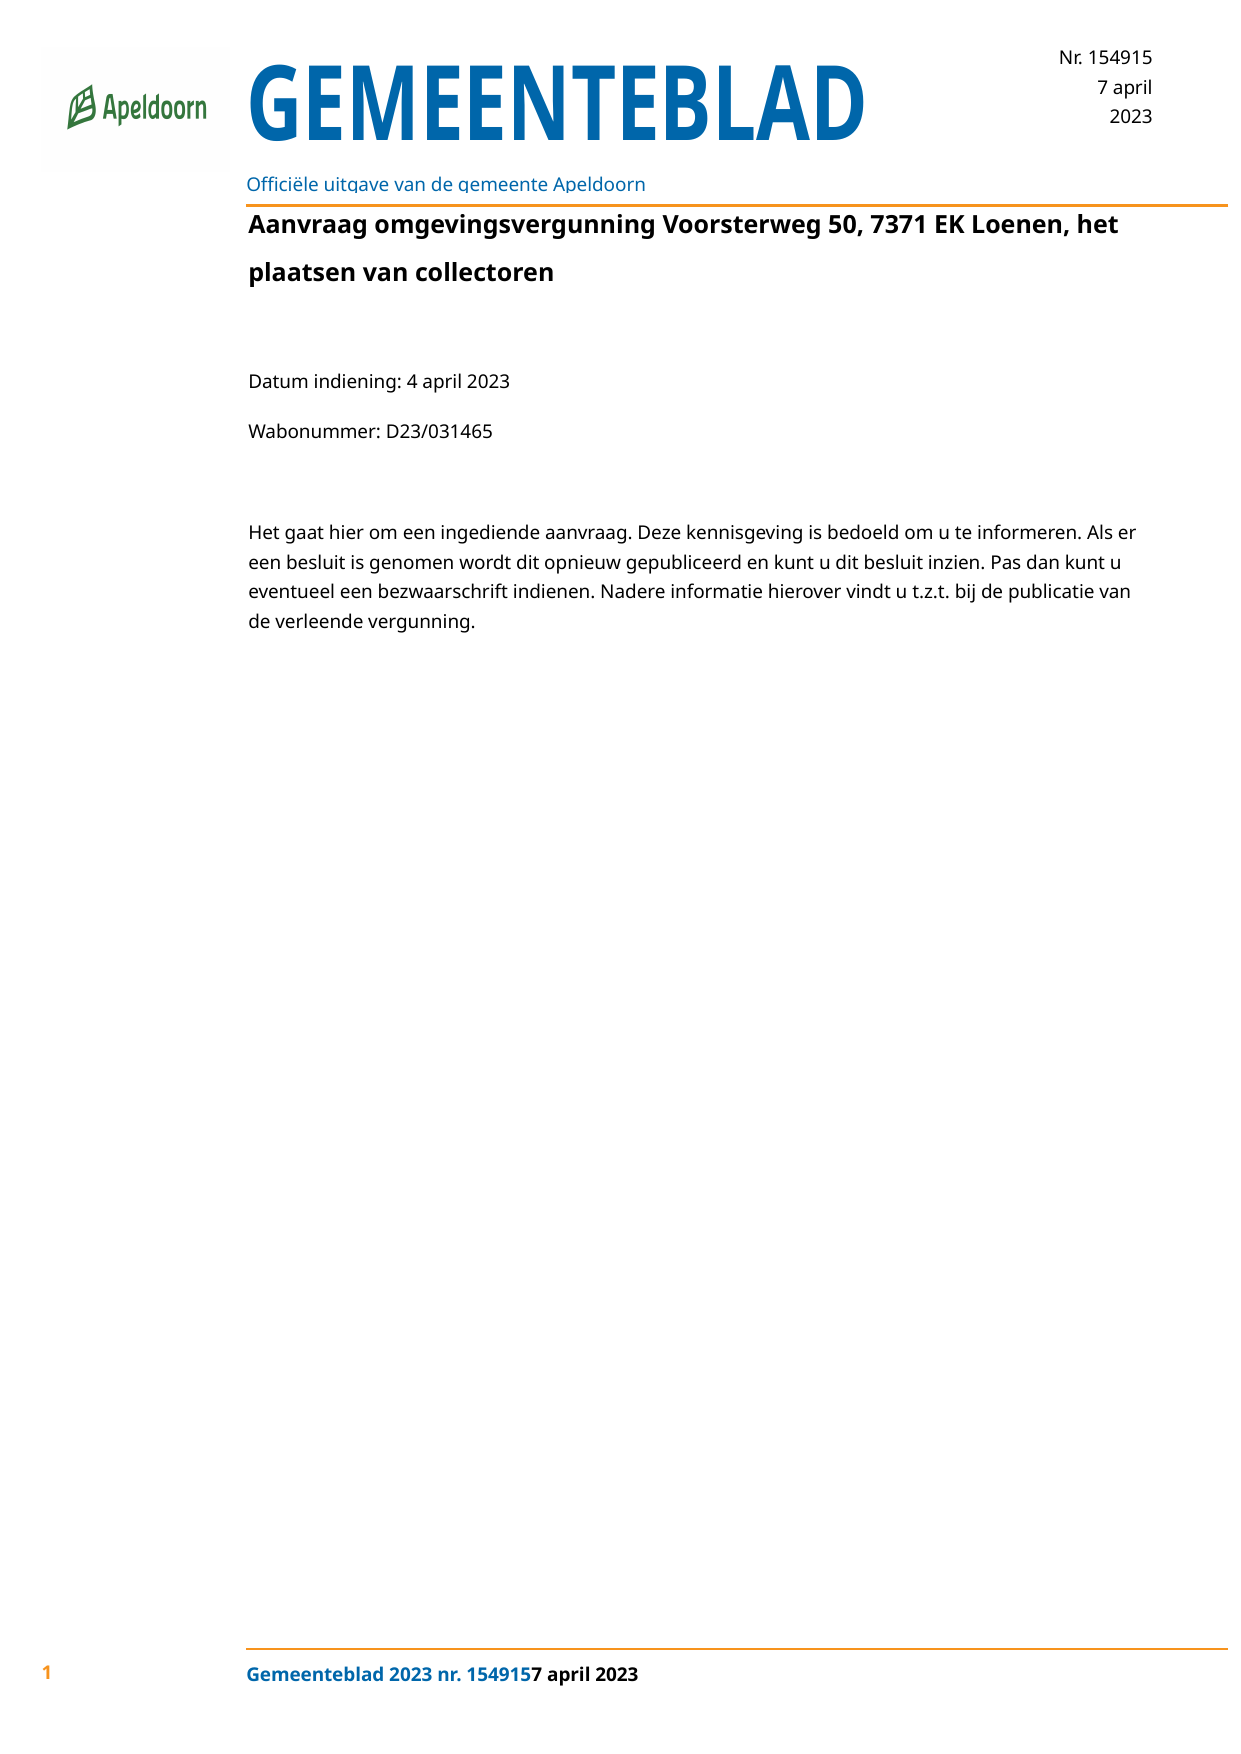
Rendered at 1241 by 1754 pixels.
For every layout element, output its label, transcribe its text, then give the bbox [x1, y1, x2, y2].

text Het gaat hier om een ingediende aanvraag. Deze kennisgeving is bedoeld om u te informeren. Als er een besluit is genomen wordt dit opnieuw gepubliceerd en kunt u dit besluit inzien. Pas dan kunt u eventueel een bezwaarschrift indienen. Nadere informatie hierover vindt u t.z.t. bij de publicatie van de verleende vergunning. [248, 519, 1152, 634]
picture [41, 47, 231, 172]
text Aanvraag omgevingsvergunning Voorsterweg 50, 7371 EK Loenen, het plaatsen van collectoren [248, 207, 1152, 288]
text Datum indiening: 4 april 2023 [248, 368, 1152, 394]
text Wabonummer: D23/031465 [248, 419, 1152, 444]
